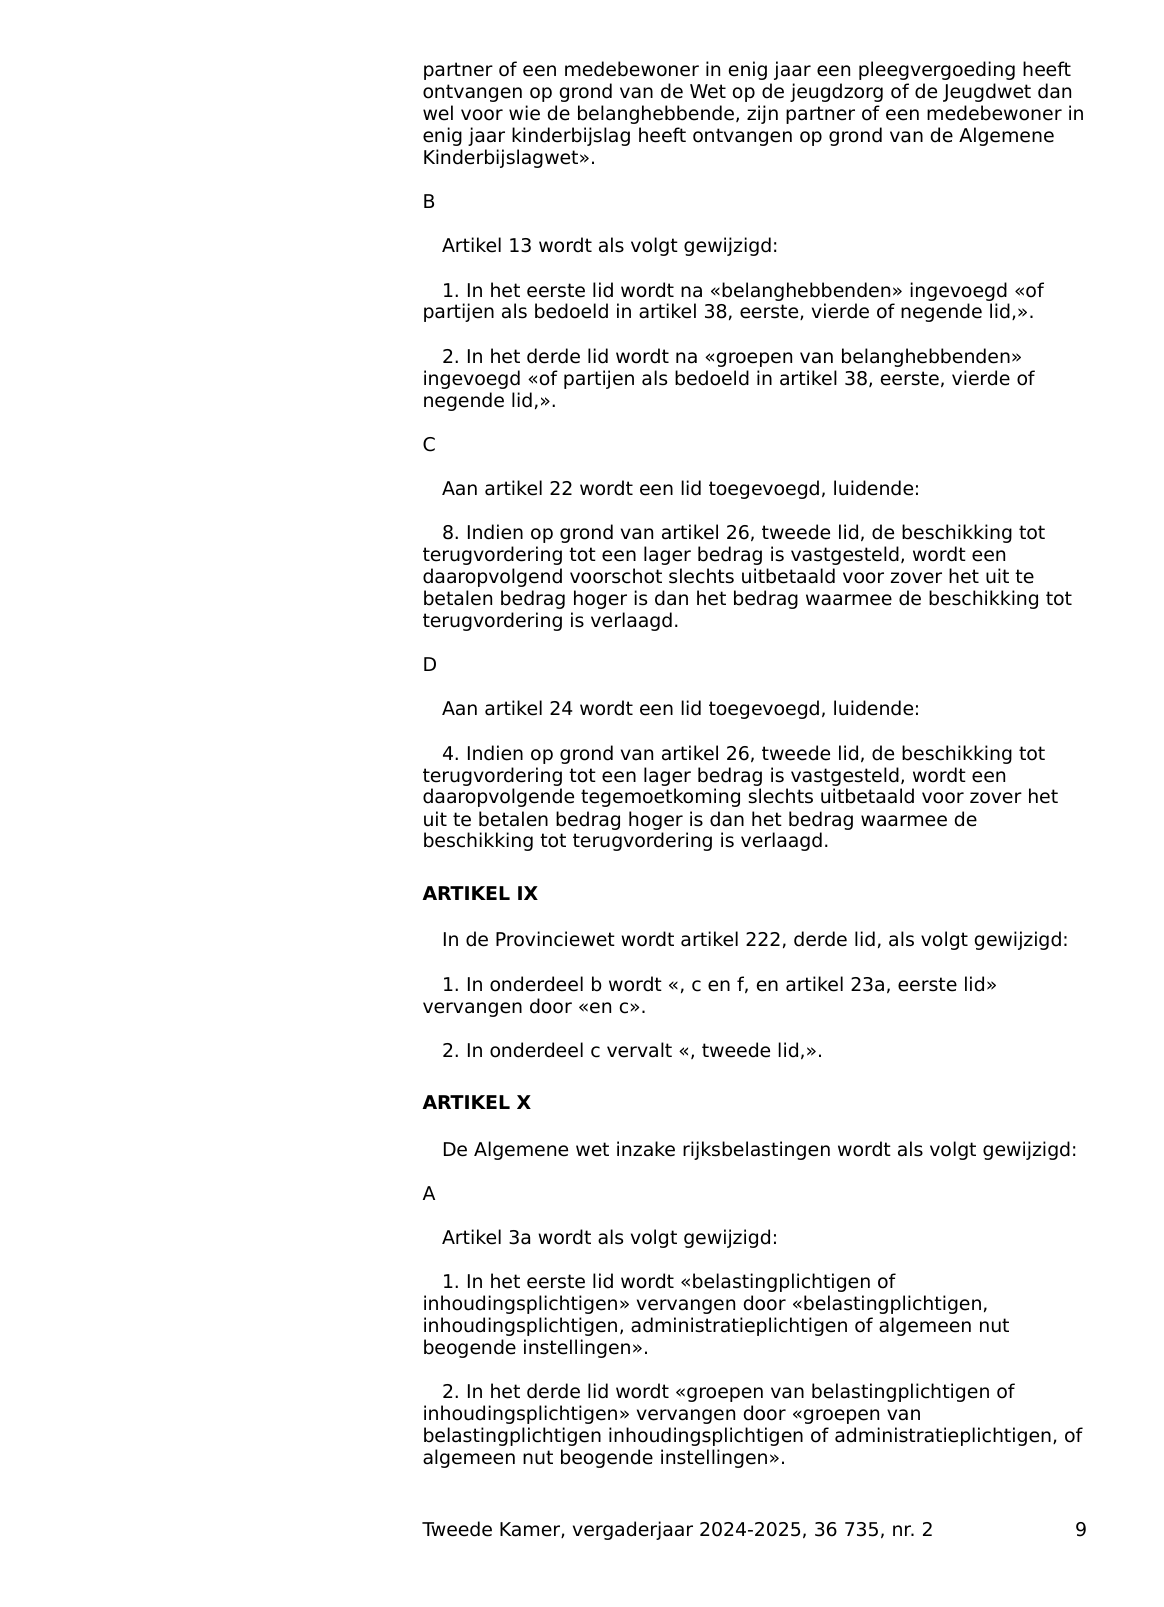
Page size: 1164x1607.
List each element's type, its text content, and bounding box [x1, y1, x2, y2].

text Artikel 13 wordt als volgt gewijzigd: [422, 235, 1087, 257]
text 2. In het derde lid wordt na «groepen van belanghebbenden» ingevoegd «of partijen als bedoeld in artikel 38, eerste, vierde of negende lid,». [422, 346, 1087, 412]
text 2. In het derde lid wordt «groepen van belastingplichtigen of inhoudingsplichtigen» vervangen door «groepen van belastingplichtigen inhoudingsplichtigen of administratieplichtigen, of algemeen nut beogende instellingen». [422, 1381, 1087, 1469]
text In de Provinciewet wordt artikel 222, derde lid, als volgt gewijzigd: [422, 929, 1087, 951]
text B [422, 191, 1087, 213]
text Aan artikel 24 wordt een lid toegevoegd, luidende: [422, 698, 1087, 720]
subtitle ARTIKEL IX [422, 882, 1087, 904]
text A [422, 1183, 1087, 1205]
text 8. Indien op grond van artikel 26, tweede lid, de beschikking tot terugvordering tot een lager bedrag is vastgesteld, wordt een daaropvolgend voorschot slechts uitbetaald voor zover het uit te betalen bedrag hoger is dan het bedrag waarmee de beschikking tot terugvordering is verlaagd. [422, 522, 1087, 632]
text 2. In onderdeel c vervalt «, tweede lid,». [422, 1040, 1087, 1062]
subtitle ARTIKEL X [422, 1092, 1087, 1114]
text 1. In het eerste lid wordt «belastingplichtigen of inhoudingsplichtigen» vervangen door «belastingplichtigen, inhoudingsplichtigen, administratieplichtigen of algemeen nut beogende instellingen». [422, 1271, 1087, 1359]
text Aan artikel 22 wordt een lid toegevoegd, luidende: [422, 478, 1087, 500]
text De Algemene wet inzake rijksbelastingen wordt als volgt gewijzigd: [422, 1139, 1087, 1161]
text C [422, 434, 1087, 456]
text 1. In het eerste lid wordt na «belanghebbenden» ingevoegd «of partijen als bedoeld in artikel 38, eerste, vierde of negende lid,». [422, 279, 1087, 323]
text Artikel 3a wordt als volgt gewijzigd: [422, 1227, 1087, 1249]
text 4. Indien op grond van artikel 26, tweede lid, de beschikking tot terugvordering tot een lager bedrag is vastgesteld, wordt een daaropvolgende tegemoetkoming slechts uitbetaald voor zover het uit te betalen bedrag hoger is dan het bedrag waarmee de beschikking tot terugvordering is verlaagd. [422, 742, 1087, 852]
text D [422, 654, 1087, 676]
text 1. In onderdeel b wordt «, c en f, en artikel 23a, eerste lid» vervangen door «en c». [422, 973, 1087, 1017]
text partner of een medebewoner in enig jaar een pleegvergoeding heeft ontvangen op grond van de Wet op de jeugdzorg of de Jeugdwet dan wel voor wie de belanghebbende, zijn partner of een medebewoner in enig jaar kinderbijslag heeft ontvangen op grond van de Algemene Kinderbijslagwet». [422, 59, 1087, 169]
